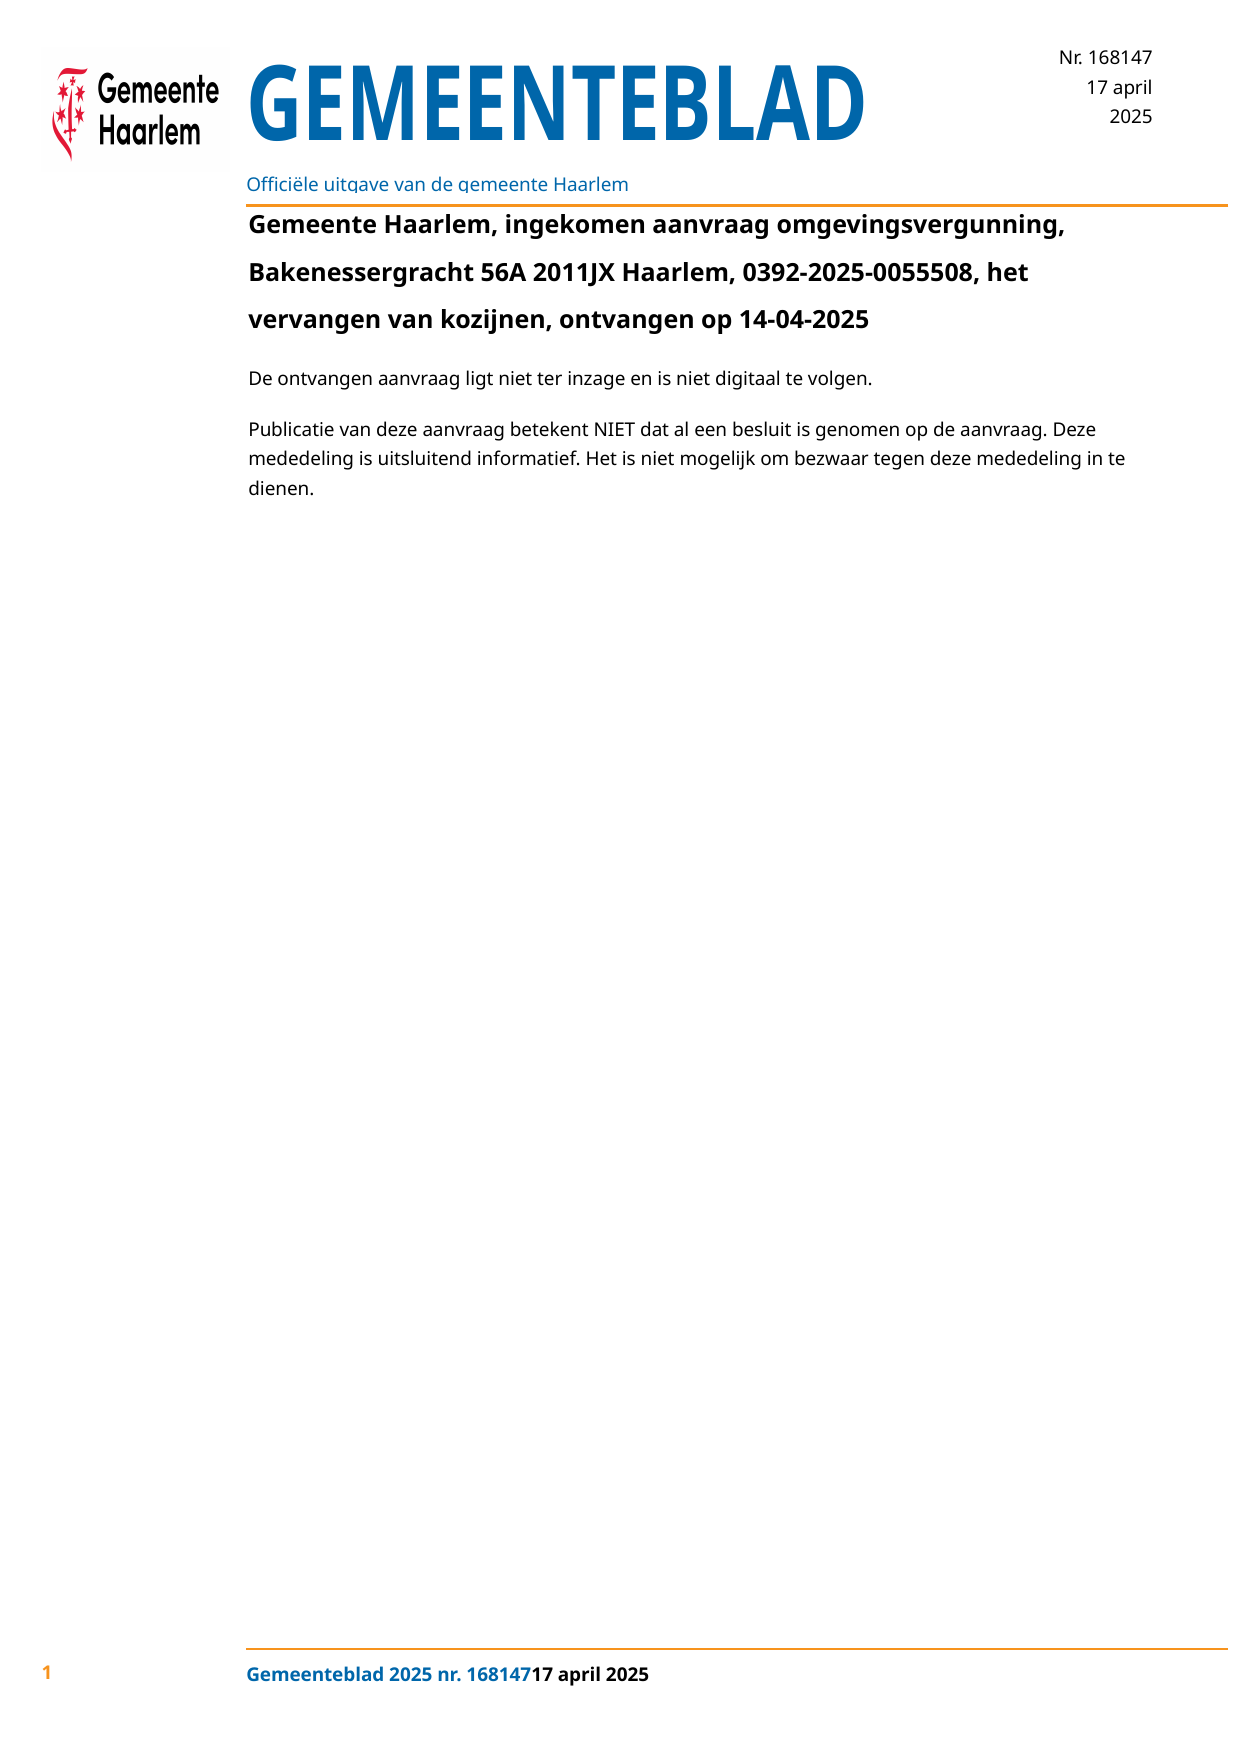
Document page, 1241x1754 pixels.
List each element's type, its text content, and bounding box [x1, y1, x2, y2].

text De ontvangen aanvraag ligt niet ter inzage en is niet digitaal te volgen. [248, 366, 1152, 391]
text Gemeente Haarlem, ingekomen aanvraag omgevingsvergunning, Bakenessergracht 56A 2011JX Haarlem, 0392-2025-0055508, het vervangen van kozijnen, ontvangen op 14-04-2025 [248, 207, 1152, 336]
picture [41, 47, 231, 172]
text Publicatie van deze aanvraag betekent NIET dat al een besluit is genomen op de aanvraag. Deze mededeling is uitsluitend informatief. Het is niet mogelijk om bezwaar tegen deze mededeling in te dienen. [248, 416, 1152, 501]
